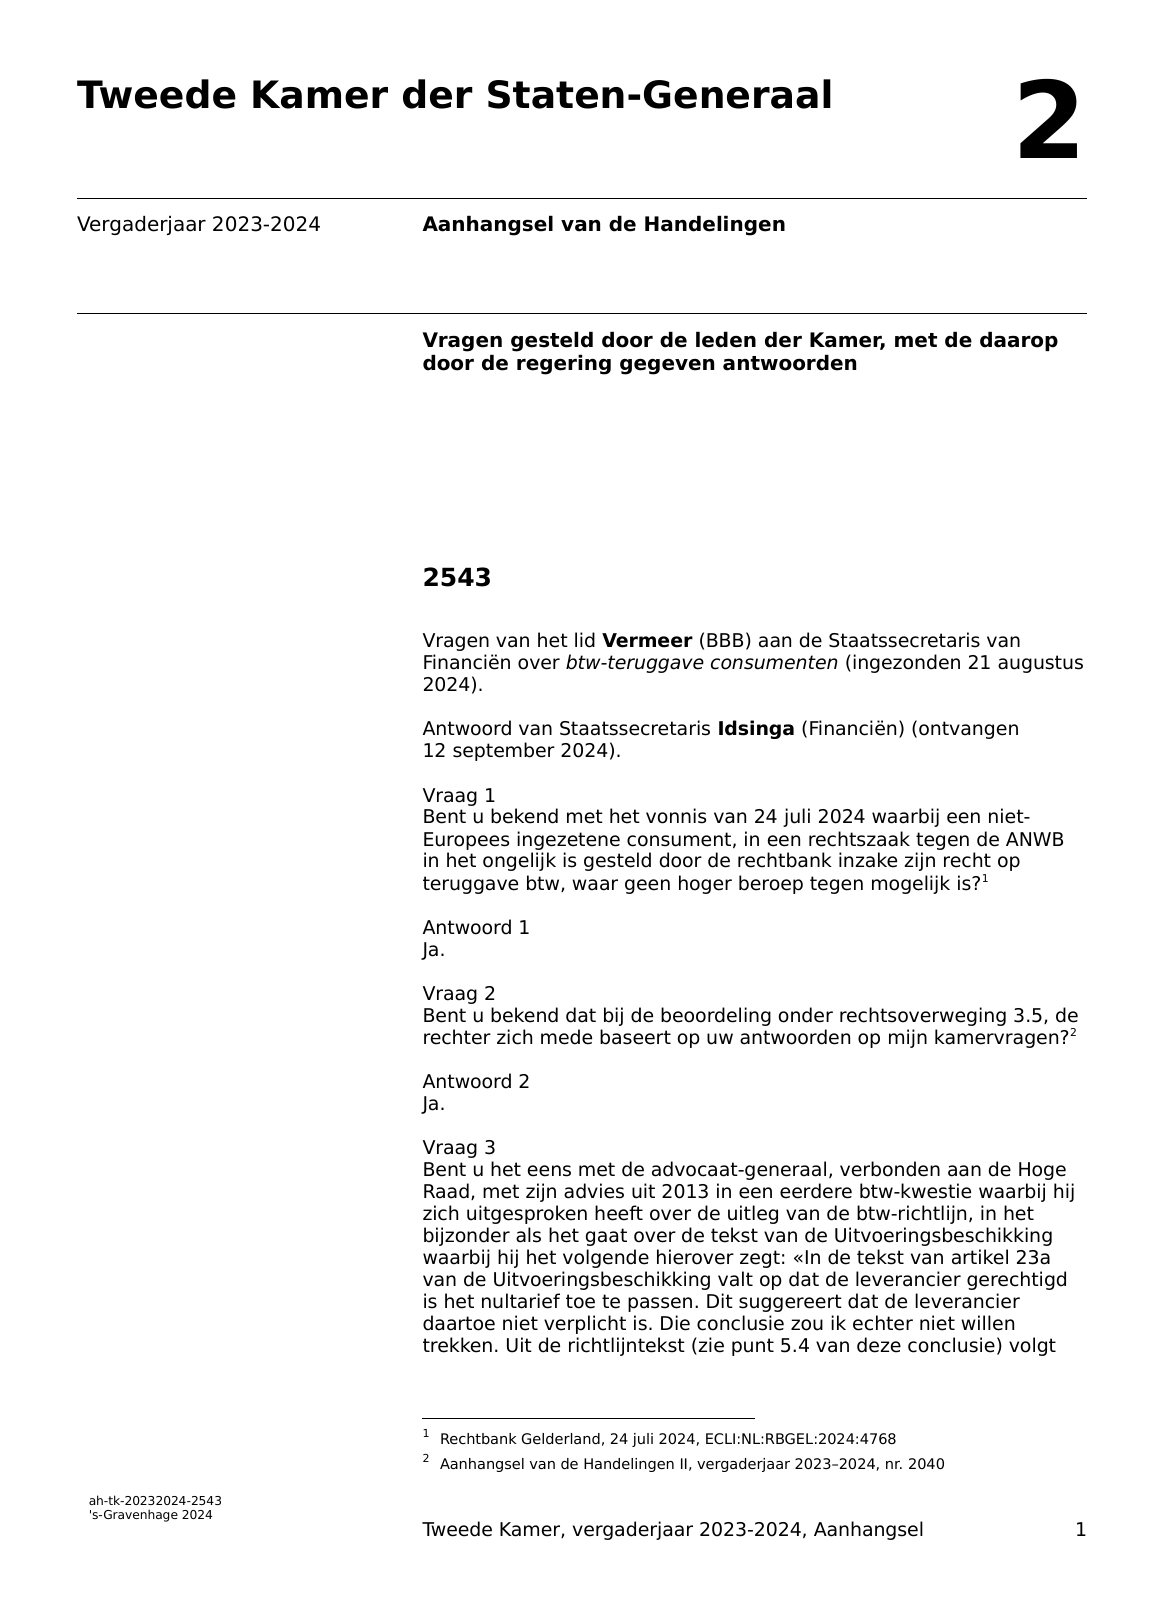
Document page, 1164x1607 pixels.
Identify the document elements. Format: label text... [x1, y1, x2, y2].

table_cell Vragen gesteld door de leden der Kamer, met de daarop door de regering gegeven antwoorden [422, 314, 1087, 375]
text ah-tk-20232024-2543 [88, 1494, 323, 1508]
text 2543 [422, 563, 1087, 592]
text 's-Gravenhage 2024 [88, 1508, 323, 1522]
text Aanhangsel van de Handelingen II, vergaderjaar 2023–2024, nr. 2040 [422, 1452, 1087, 1474]
text Vraag 2 [422, 983, 1087, 1005]
table_cell [77, 314, 422, 375]
table_cell Aanhangsel van de Handelingen [422, 199, 1087, 313]
text Vragen van het lid Vermeer (BBB) aan de Staatssecretaris van Financiën over btw-teruggave consumenten (ingezonden 21 augustus 2024). [422, 630, 1087, 696]
table_header Tweede Kamer der Staten-Generaal [77, 59, 886, 198]
table_header 2 [886, 59, 1087, 198]
text Antwoord van Staatssecretaris Idsinga (Financiën) (ontvangen 12 september 2024). [422, 718, 1087, 762]
text Ja. [422, 1093, 1087, 1115]
text Antwoord 2 [422, 1071, 1087, 1093]
text Ja. [422, 938, 1087, 961]
text Antwoord 1 [422, 917, 1087, 938]
text Bent u het eens met de advocaat-generaal, verbonden aan de Hoge Raad, met zijn advies uit 2013 in een eerdere btw-kwestie waarbij hij zich uitgesproken heeft over de uitleg van de btw-richtlijn, in het bijzonder als het gaat over de tekst van de Uitvoeringsbeschikking waarbij hij het volgende hierover zegt: «In de tekst van artikel 23a van de Uitvoeringsbeschikking valt op dat de leverancier gerechtigd is het nultarief toe te passen. Dit suggereert dat de leverancier daartoe niet verplicht is. Die conclusie zou ik echter niet willen trekken. Uit de richtlijntekst (zie punt 5.4 van deze conclusie) volgt [422, 1159, 1087, 1357]
text Rechtbank Gelderland, 24 juli 2024, ECLI:NL:RBGEL:2024:4768 [422, 1427, 1087, 1449]
text Vraag 1 [422, 784, 1087, 806]
text Bent u bekend dat bij de beoordeling onder rechtsoverweging 3.5, de rechter zich mede baseert op uw antwoorden op mijn kamervragen? [422, 1005, 1087, 1049]
text Vraag 3 [422, 1137, 1087, 1159]
table_cell Vergaderjaar 2023-2024 [77, 199, 422, 313]
text Bent u bekend met het vonnis van 24 juli 2024 waarbij een niet-Europees ingezetene consument, in een rechtszaak tegen de ANWB in het ongelijk is gesteld door de rechtbank inzake zijn recht op teruggave btw, waar geen hoger beroep tegen mogelijk is? [422, 806, 1087, 894]
